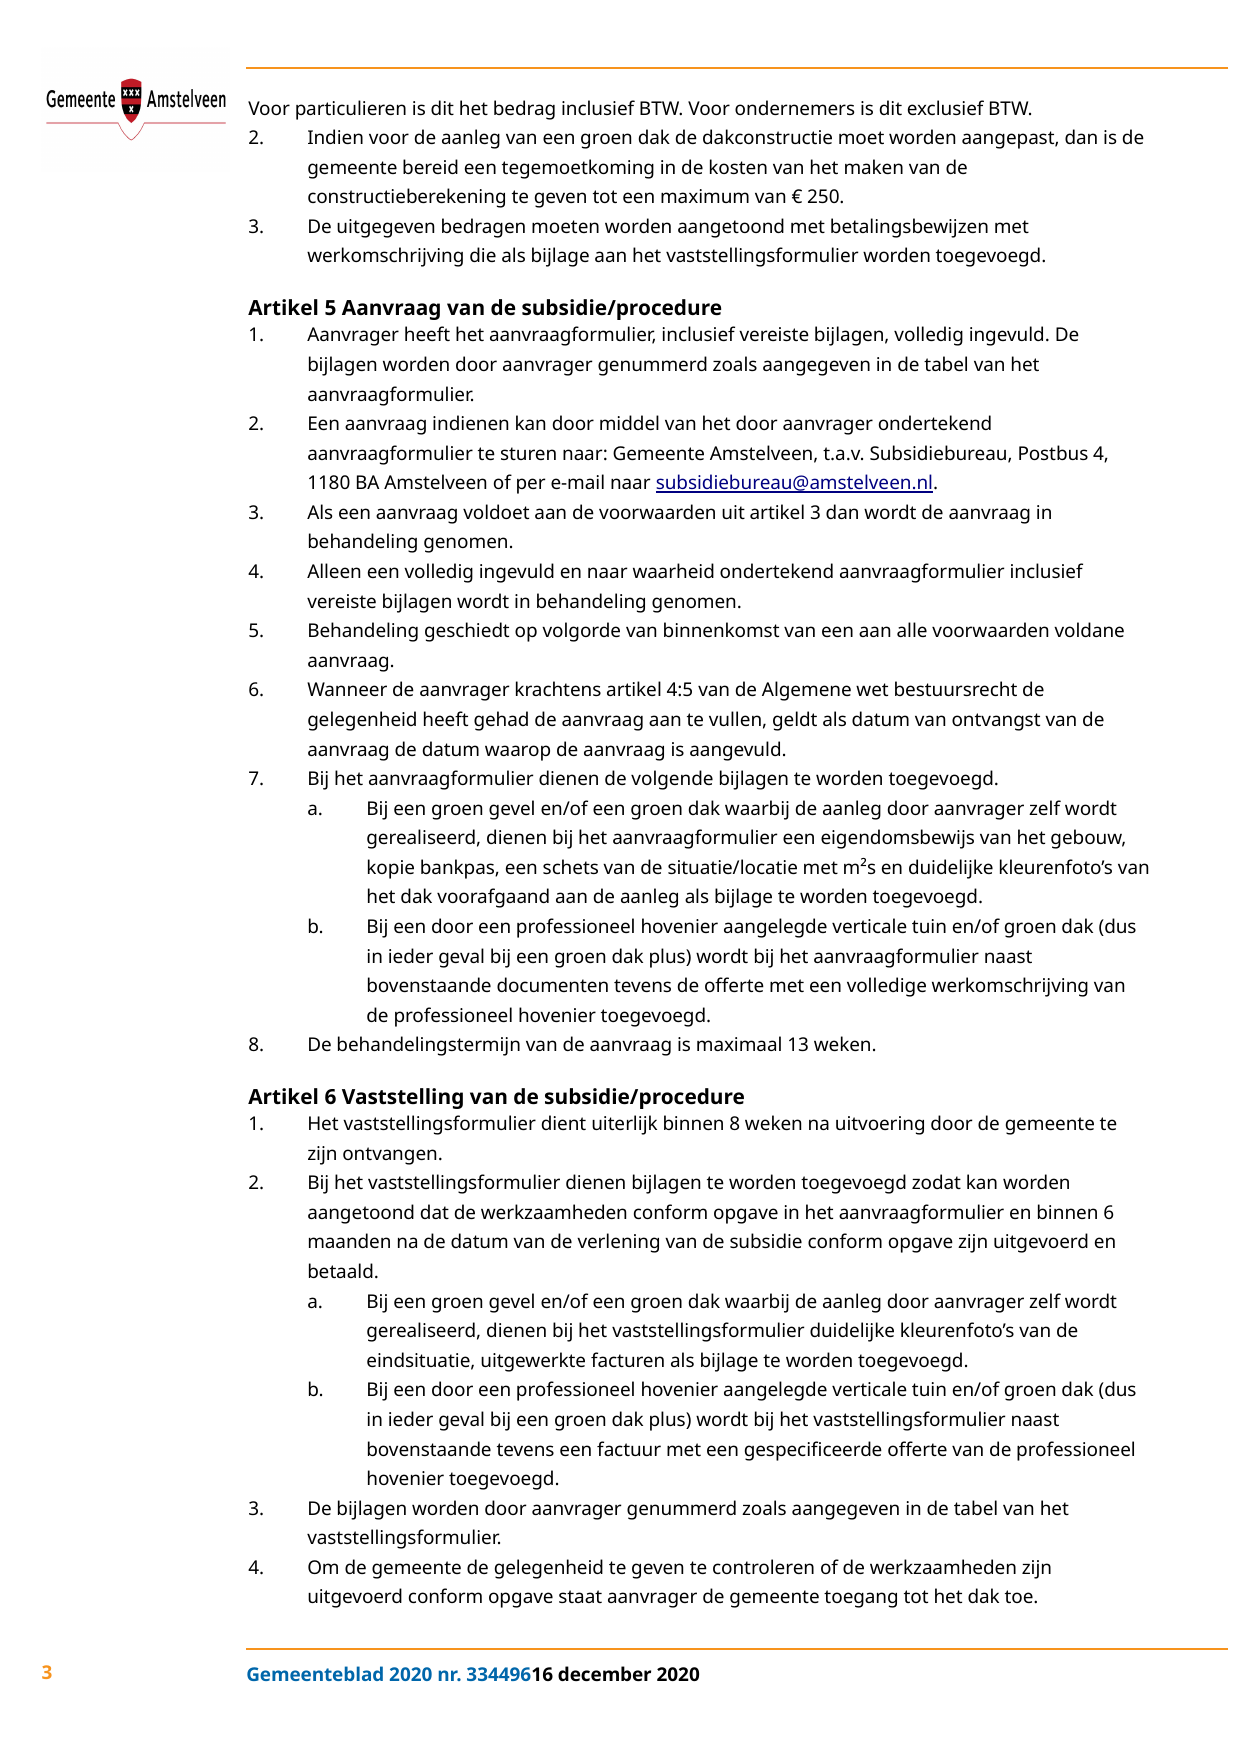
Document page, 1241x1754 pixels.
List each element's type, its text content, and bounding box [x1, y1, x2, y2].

text Artikel 6 Vaststelling van de subsidie/procedure [248, 1082, 1152, 1110]
list Behandeling geschiedt op volgorde van binnenkomst van een aan alle voorwaarden voldane aanvraag. [248, 617, 1152, 673]
list De behandelingstermijn van de aanvraag is maximaal 13 weken. [248, 1032, 1152, 1057]
list Bij een groen gevel en/of een groen dak waarbij de aanleg door aanvrager zelf wordt gerealiseerd, dienen bij het vaststellingsformulier duidelijke kleurenfoto’s van de eindsituatie, uitgewerkte facturen als bijlage te worden toegevoegd. [307, 1288, 1152, 1373]
list De bijlagen worden door aanvrager genummerd zoals aangegeven in de tabel van het vaststellingsformulier. [248, 1495, 1152, 1550]
list Bij het aanvraagformulier dienen de volgende bijlagen te worden toegevoegd. [248, 765, 1152, 791]
list Indien voor de aanleg van een groen dak de dakconstructie moet worden aangepast, dan is de gemeente bereid een tegemoetkoming in de kosten van het maken van de constructieberekening te geven tot een maximum van € 250. [248, 124, 1152, 209]
list Bij een door een professioneel hovenier aangelegde verticale tuin en/of groen dak (dus in ieder geval bij een groen dak plus) wordt bij het aanvraagformulier naast bovenstaande documenten tevens de offerte met een volledige werkomschrijving van de professioneel hovenier toegevoegd. [307, 913, 1152, 1028]
list Aanvrager heeft het aanvraagformulier, inclusief vereiste bijlagen, volledig ingevuld. De bijlagen worden door aanvrager genummerd zoals aangegeven in de tabel van het aanvraagformulier. [248, 322, 1152, 406]
list Als een aanvraag voldoet aan de voorwaarden uit artikel 3 dan wordt de aanvraag in behandeling genomen. [248, 499, 1152, 554]
list Om de gemeente de gelegenheid te geven te controleren of de werkzaamheden zijn uitgevoerd conform opgave staat aanvrager de gemeente toegang tot het dak toe. [248, 1554, 1152, 1609]
list Bij het vaststellingsformulier dienen bijlagen te worden toegevoegd zodat kan worden aangetoond dat de werkzaamheden conform opgave in het aanvraagformulier en binnen 6 maanden na de datum van de verlening van de subsidie conform opgave zijn uitgevoerd en betaald. [248, 1169, 1152, 1284]
list Wanneer de aanvrager krachtens artikel 4:5 van de Algemene wet bestuursrecht de gelegenheid heeft gehad de aanvraag aan te vullen, geldt als datum van ontvangst van de aanvraag de datum waarop de aanvraag is aangevuld. [248, 677, 1152, 761]
text Artikel 5 Aanvraag van de subsidie/procedure [248, 293, 1152, 322]
text Voor particulieren is dit het bedrag inclusief BTW. Voor ondernemers is dit exclusief BTW. [248, 95, 1152, 121]
list Bij een groen gevel en/of een groen dak waarbij de aanleg door aanvrager zelf wordt gerealiseerd, dienen bij het aanvraagformulier een eigendomsbewijs van het gebouw, kopie bankpas, een schets van de situatie/locatie met m²s en duidelijke kleurenfoto’s van het dak voorafgaand aan de aanleg als bijlage te worden toegevoegd. [307, 795, 1152, 909]
picture [41, 47, 231, 172]
list Het vaststellingsformulier dient uiterlijk binnen 8 weken na uitvoering door de gemeente te zijn ontvangen. [248, 1110, 1152, 1166]
list De uitgegeven bedragen moeten worden aangetoond met betalingsbewijzen met werkomschrijving die als bijlage aan het vaststellingsformulier worden toegevoegd. [248, 213, 1152, 268]
list Alleen een volledig ingevuld en naar waarheid ondertekend aanvraagformulier inclusief vereiste bijlagen wordt in behandeling genomen. [248, 558, 1152, 613]
list Een aanvraag indienen kan door middel van het door aanvrager ondertekend aanvraagformulier te sturen naar: Gemeente Amstelveen, t.a.v. Subsidiebureau, Postbus 4, 1180 BA Amstelveen of per e-mail naar subsidiebureau@amstelveen.nl. [248, 410, 1152, 495]
list Bij een door een professioneel hovenier aangelegde verticale tuin en/of groen dak (dus in ieder geval bij een groen dak plus) wordt bij het vaststellingsformulier naast bovenstaande tevens een factuur met een gespecificeerde offerte van de professioneel hovenier toegevoegd. [307, 1377, 1152, 1491]
